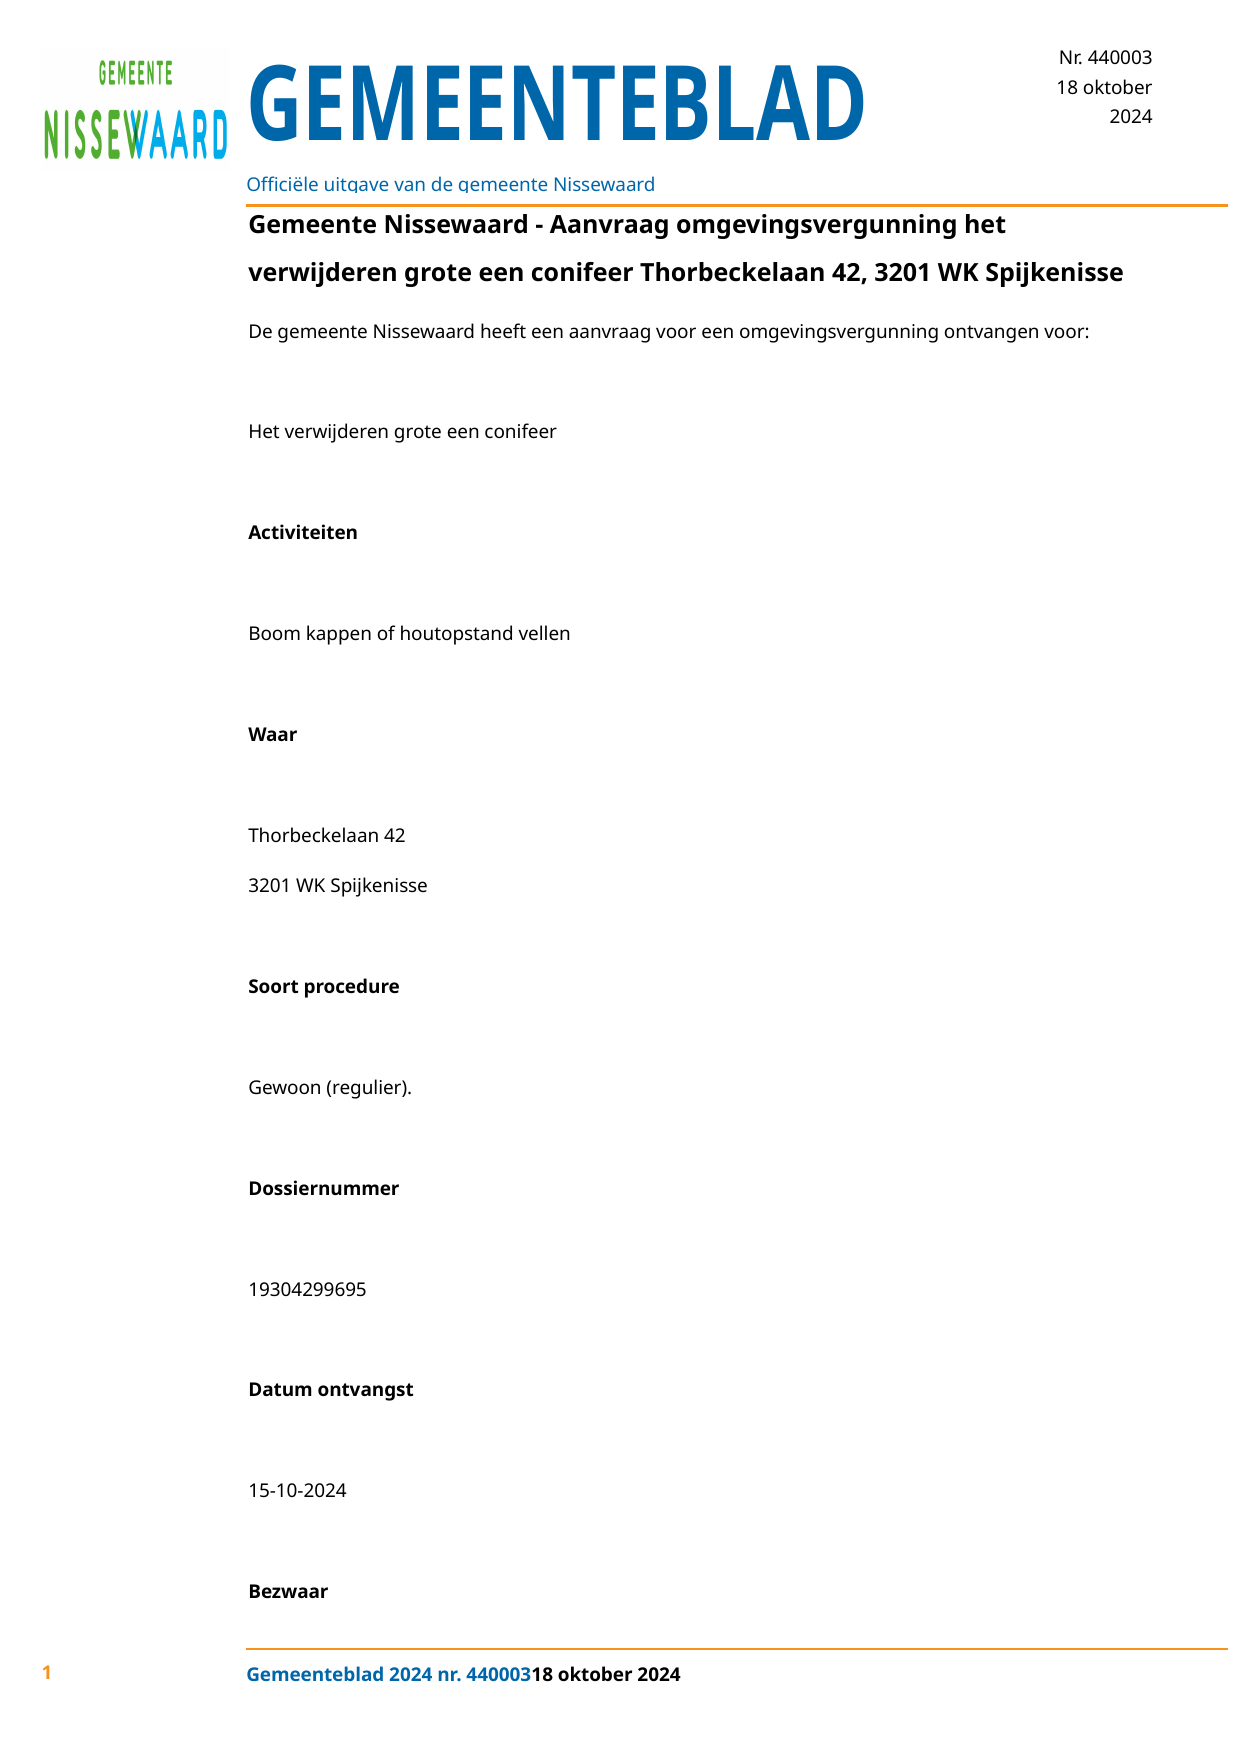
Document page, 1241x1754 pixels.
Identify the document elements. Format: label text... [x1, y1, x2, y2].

text Activiteiten [248, 519, 1152, 545]
text Dossiernummer [248, 1175, 1152, 1201]
text Boom kappen of houtopstand vellen [248, 620, 1152, 646]
text Soort procedure [248, 973, 1152, 999]
text Waar [248, 721, 1152, 747]
text 3201 WK Spijkenisse [248, 872, 1152, 898]
text 15-10-2024 [248, 1477, 1152, 1503]
text Gewoon (regulier). [248, 1074, 1152, 1100]
text Gemeente Nissewaard - Aanvraag omgevingsvergunning het verwijderen grote een conifeer Thorbeckelaan 42, 3201 WK Spijkenisse [248, 207, 1152, 288]
text De gemeente Nissewaard heeft een aanvraag voor een omgevingsvergunning ontvangen voor: [248, 318, 1152, 344]
text Bezwaar [248, 1578, 1152, 1604]
text 19304299695 [248, 1276, 1152, 1302]
text Thorbeckelaan 42 [248, 822, 1152, 848]
picture [41, 47, 231, 172]
text Datum ontvangst [248, 1377, 1152, 1402]
text Het verwijderen grote een conifeer [248, 419, 1152, 444]
